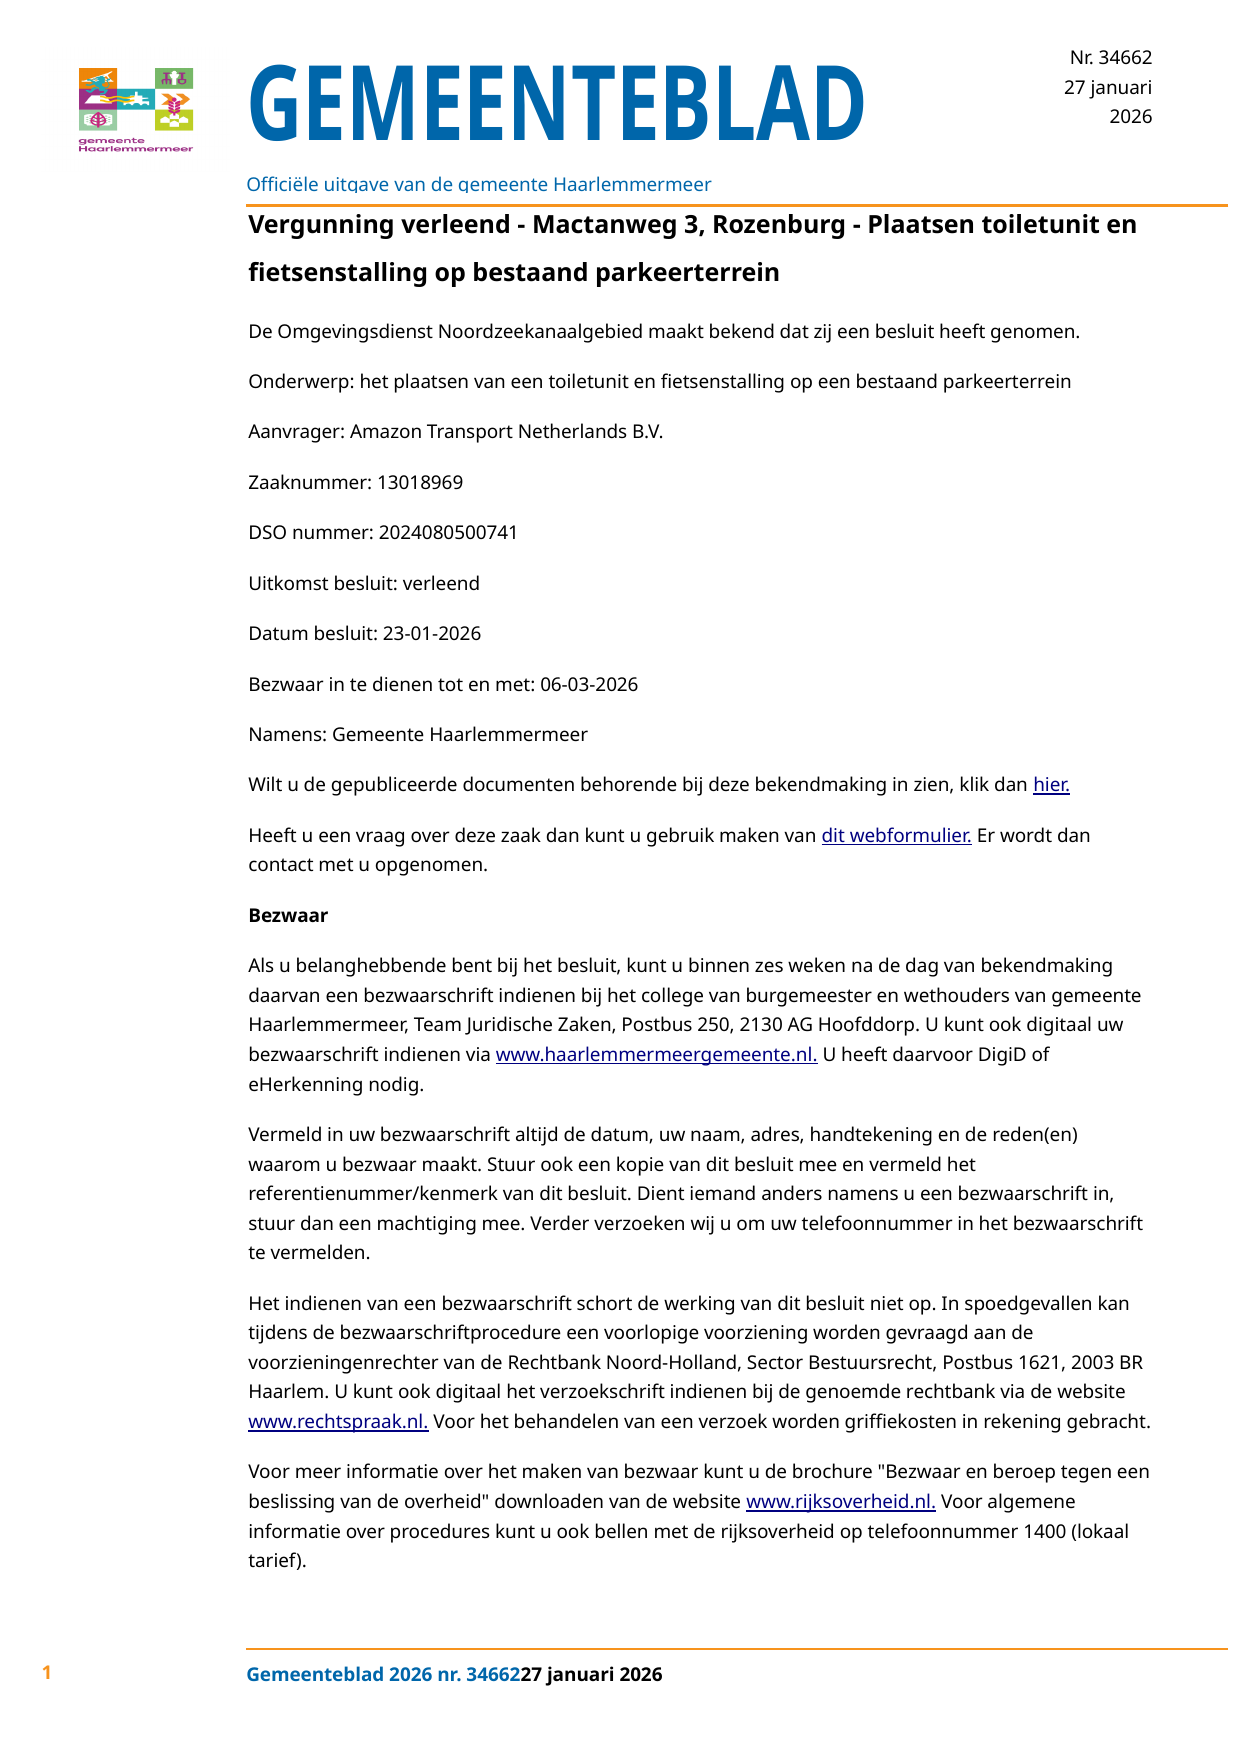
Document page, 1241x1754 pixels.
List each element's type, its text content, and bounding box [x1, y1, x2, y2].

text Vermeld in uw bezwaarschrift altijd de datum, uw naam, adres, handtekening en de reden(en) waarom u bezwaar maakt. Stuur ook een kopie van dit besluit mee en vermeld het referentienummer/kenmerk van dit besluit. Dient iemand anders namens u een bezwaarschrift in, stuur dan een machtiging mee. Verder verzoeken wij u om uw telefoonnummer in het bezwaarschrift te vermelden. [248, 1121, 1152, 1265]
text Voor meer informatie over het maken van bezwaar kunt u de brochure "Bezwaar en beroep tegen een beslissing van de overheid" downloaden van de website www.rijksoverheid.nl. Voor algemene informatie over procedures kunt u ook bellen met de rijksoverheid op telefoonnummer 1400 (lokaal tarief). [248, 1459, 1152, 1573]
text Bezwaar in te dienen tot en met: 06-03-2026 [248, 671, 1152, 697]
text Onderwerp: het plaatsen van een toiletunit en fietsenstalling op een bestaand parkeerterrein [248, 368, 1152, 394]
text Heeft u een vraag over deze zaak dan kunt u gebruik maken van dit webformulier. Er wordt dan contact met u opgenomen. [248, 822, 1152, 877]
text De Omgevingsdienst Noordzeekanaalgebied maakt bekend dat zij een besluit heeft genomen. [248, 318, 1152, 344]
text Bezwaar [248, 902, 1152, 928]
text Vergunning verleend - Mactanweg 3, Rozenburg - Plaatsen toiletunit en fietsenstalling op bestaand parkeerterrein [248, 207, 1152, 288]
text Aanvrager: Amazon Transport Netherlands B.V. [248, 419, 1152, 444]
picture [41, 47, 231, 172]
text Datum besluit: 23-01-2026 [248, 620, 1152, 646]
text Zaaknummer: 13018969 [248, 469, 1152, 495]
text Het indienen van een bezwaarschrift schort de werking van dit besluit niet op. In spoedgevallen kan tijdens de bezwaarschriftprocedure een voorlopige voorziening worden gevraagd aan de voorzieningenrechter van de Rechtbank Noord-Holland, Sector Bestuursrecht, Postbus 1621, 2003 BR Haarlem. U kunt ook digitaal het verzoekschrift indienen bij de genoemde rechtbank via de website www.rechtspraak.nl. Voor het behandelen van een verzoek worden griffiekosten in rekening gebracht. [248, 1290, 1152, 1434]
text DSO nummer: 2024080500741 [248, 519, 1152, 545]
text Wilt u de gepubliceerde documenten behorende bij deze bekendmaking in zien, klik dan hier. [248, 772, 1152, 797]
text Namens: Gemeente Haarlemmermeer [248, 721, 1152, 747]
text Uitkomst besluit: verleend [248, 570, 1152, 596]
text Als u belanghebbende bent bij het besluit, kunt u binnen zes weken na de dag van bekendmaking daarvan een bezwaarschrift indienen bij het college van burgemeester en wethouders van gemeente Haarlemmermeer, Team Juridische Zaken, Postbus 250, 2130 AG Hoofddorp. U kunt ook digitaal uw bezwaarschrift indienen via www.haarlemmermeergemeente.nl. U heeft daarvoor DigiD of eHerkenning nodig. [248, 952, 1152, 1097]
